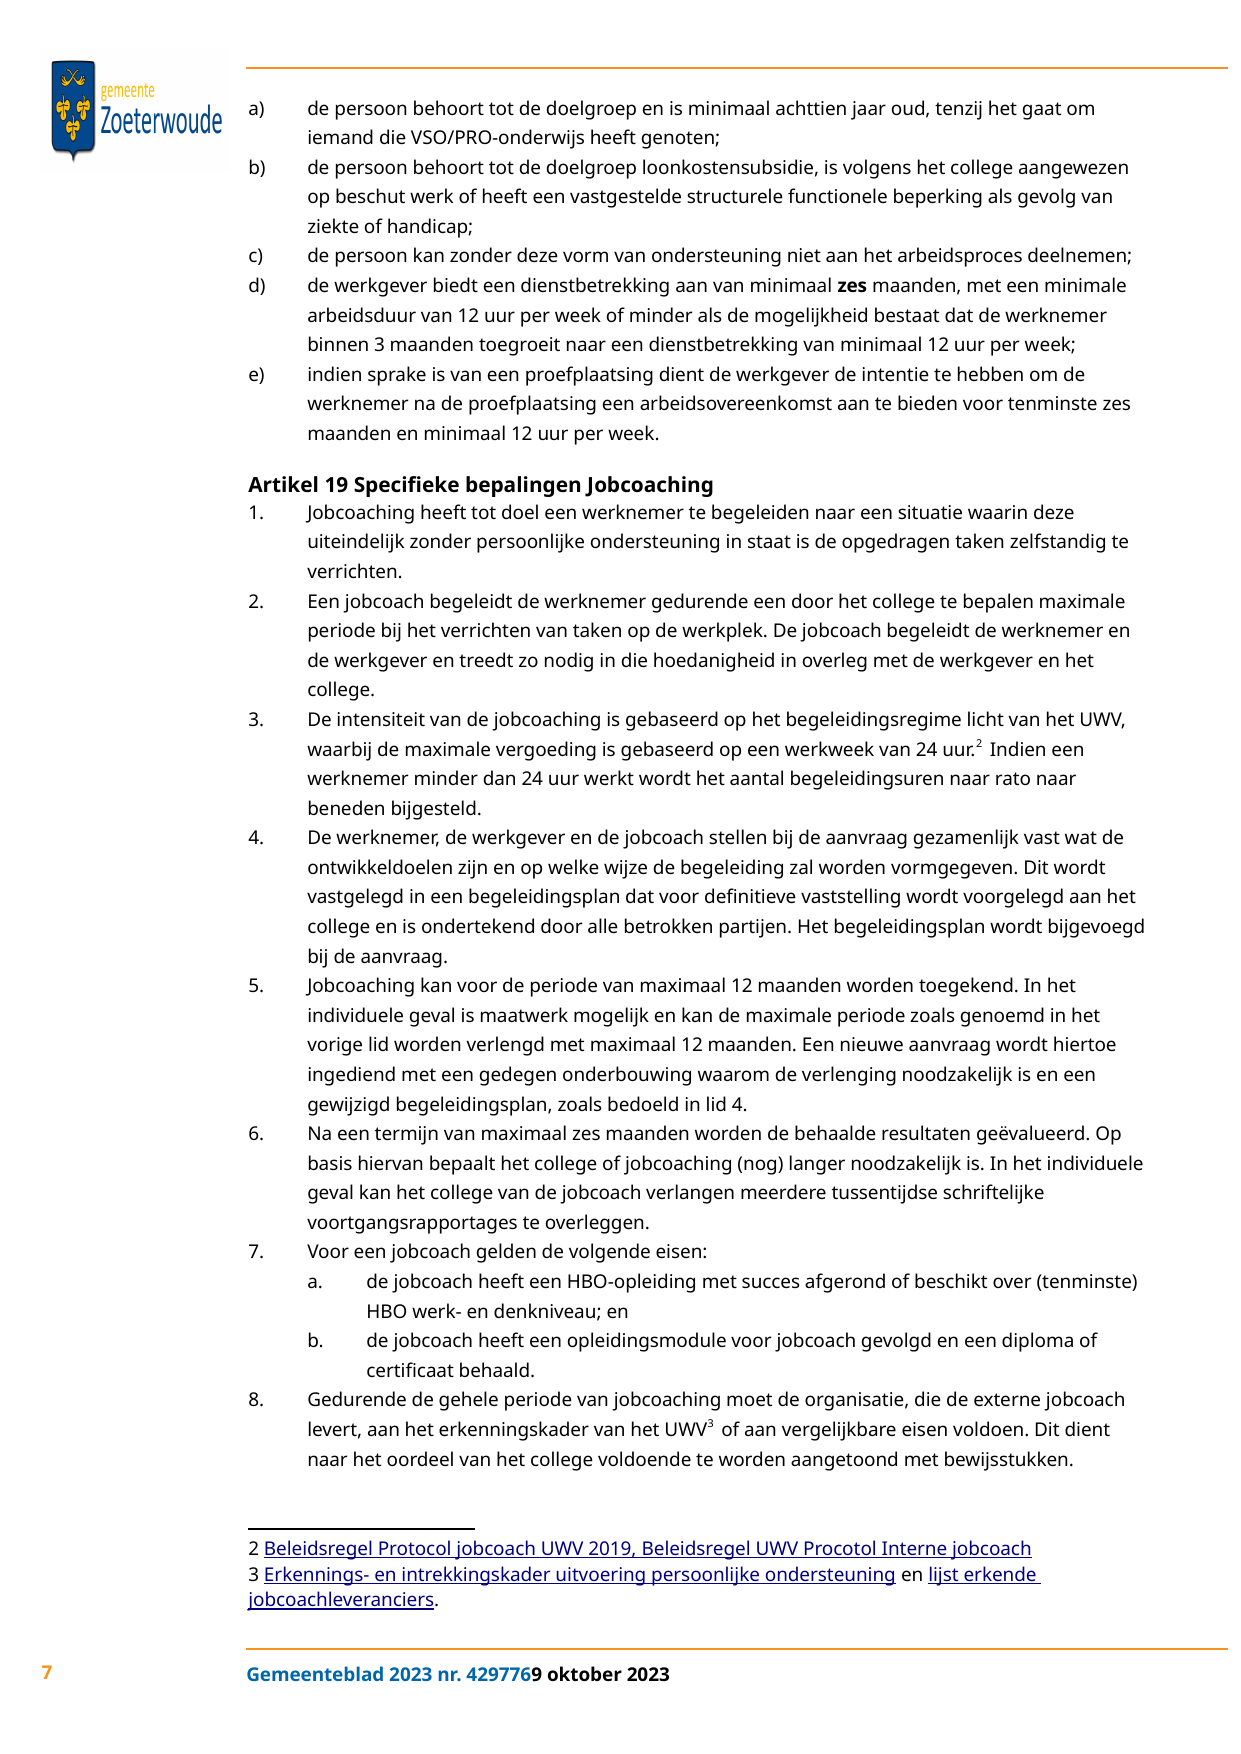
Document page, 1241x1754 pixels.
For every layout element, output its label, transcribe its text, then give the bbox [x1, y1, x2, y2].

list Jobcoaching kan voor de periode van maximaal 12 maanden worden toegekend. In het individuele geval is maatwerk mogelijk en kan de maximale periode zoals genoemd in het vorige lid worden verlengd met maximaal 12 maanden. Een nieuwe aanvraag wordt hiertoe ingediend met een gedegen onderbouwing waarom de verlenging noodzakelijk is en een gewijzigd begeleidingsplan, zoals bedoeld in lid 4. [248, 972, 1152, 1116]
list De werknemer, de werkgever en de jobcoach stellen bij de aanvraag gezamenlijk vast wat de ontwikkeldoelen zijn en op welke wijze de begeleiding zal worden vormgegeven. Dit wordt vastgelegd in een begeleidingsplan dat voor definitieve vaststelling wordt voorgelegd aan het college en is ondertekend door alle betrokken partijen. Het begeleidingsplan wordt bijgevoegd bij de aanvraag. [248, 824, 1152, 968]
list de persoon kan zonder deze vorm van ondersteuning niet aan het arbeidsproces deelnemen; [248, 243, 1152, 268]
list Jobcoaching heeft tot doel een werknemer te begeleiden naar een situatie waarin deze uiteindelijk zonder persoonlijke ondersteuning in staat is de opgedragen taken zelfstandig te verrichten. [248, 499, 1152, 584]
list Voor een jobcoach gelden de volgende eisen: [248, 1239, 1152, 1264]
picture [41, 47, 231, 172]
text Artikel 19 Specifieke bepalingen Jobcoaching [248, 471, 1152, 499]
list Erkennings- en intrekkingskader uitvoering persoonlijke ondersteuning en lijst erkende jobcoachleveranciers. [248, 1561, 1152, 1612]
list Gedurende de gehele periode van jobcoaching moet de organisatie, die de externe jobcoach levert, aan het erkenningskader van het UWV of aan vergelijkbare eisen voldoen. Dit dient naar het oordeel van het college voldoende te worden aangetoond met bewijsstukken. [248, 1387, 1152, 1471]
list Na een termijn van maximaal zes maanden worden de behaalde resultaten geëvalueerd. Op basis hiervan bepaalt het college of jobcoaching (nog) langer noodzakelijk is. In het individuele geval kan het college van de jobcoach verlangen meerdere tussentijdse schriftelijke voortgangsrapportages te overleggen. [248, 1120, 1152, 1235]
list de jobcoach heeft een HBO-opleiding met succes afgerond of beschikt over (tenminste) HBO werk- en denkniveau; en [307, 1268, 1152, 1323]
list de persoon behoort tot de doelgroep loonkostensubsidie, is volgens het college aangewezen op beschut werk of heeft een vastgestelde structurele functionele beperking als gevolg van ziekte of handicap; [248, 154, 1152, 239]
list Beleidsregel Protocol jobcoach UWV 2019, Beleidsregel UWV Procotol Interne jobcoach [248, 1535, 1152, 1561]
list de persoon behoort tot de doelgroep en is minimaal achttien jaar oud, tenzij het gaat om iemand die VSO/PRO-onderwijs heeft genoten; [248, 95, 1152, 150]
list de jobcoach heeft een opleidingsmodule voor jobcoach gevolgd en een diploma of certificaat behaald. [307, 1327, 1152, 1383]
list De intensiteit van de jobcoaching is gebaseerd op het begeleidingsregime licht van het UWV, waarbij de maximale vergoeding is gebaseerd op een werkweek van 24 uur. Indien een werknemer minder dan 24 uur werkt wordt het aantal begeleidingsuren naar rato naar beneden bijgesteld. [248, 706, 1152, 821]
list de werkgever biedt een dienstbetrekking aan van minimaal zes maanden, met een minimale arbeidsduur van 12 uur per week of minder als de mogelijkheid bestaat dat de werknemer binnen 3 maanden toegroeit naar een dienstbetrekking van minimaal 12 uur per week; [248, 272, 1152, 357]
list indien sprake is van een proefplaatsing dient de werkgever de intentie te hebben om de werknemer na de proefplaatsing een arbeidsovereenkomst aan te bieden voor tenminste zes maanden en minimaal 12 uur per week. [248, 361, 1152, 446]
list Een jobcoach begeleidt de werknemer gedurende een door het college te bepalen maximale periode bij het verrichten van taken op de werkplek. De jobcoach begeleidt de werknemer en de werkgever en treedt zo nodig in die hoedanigheid in overleg met de werkgever en het college. [248, 588, 1152, 702]
